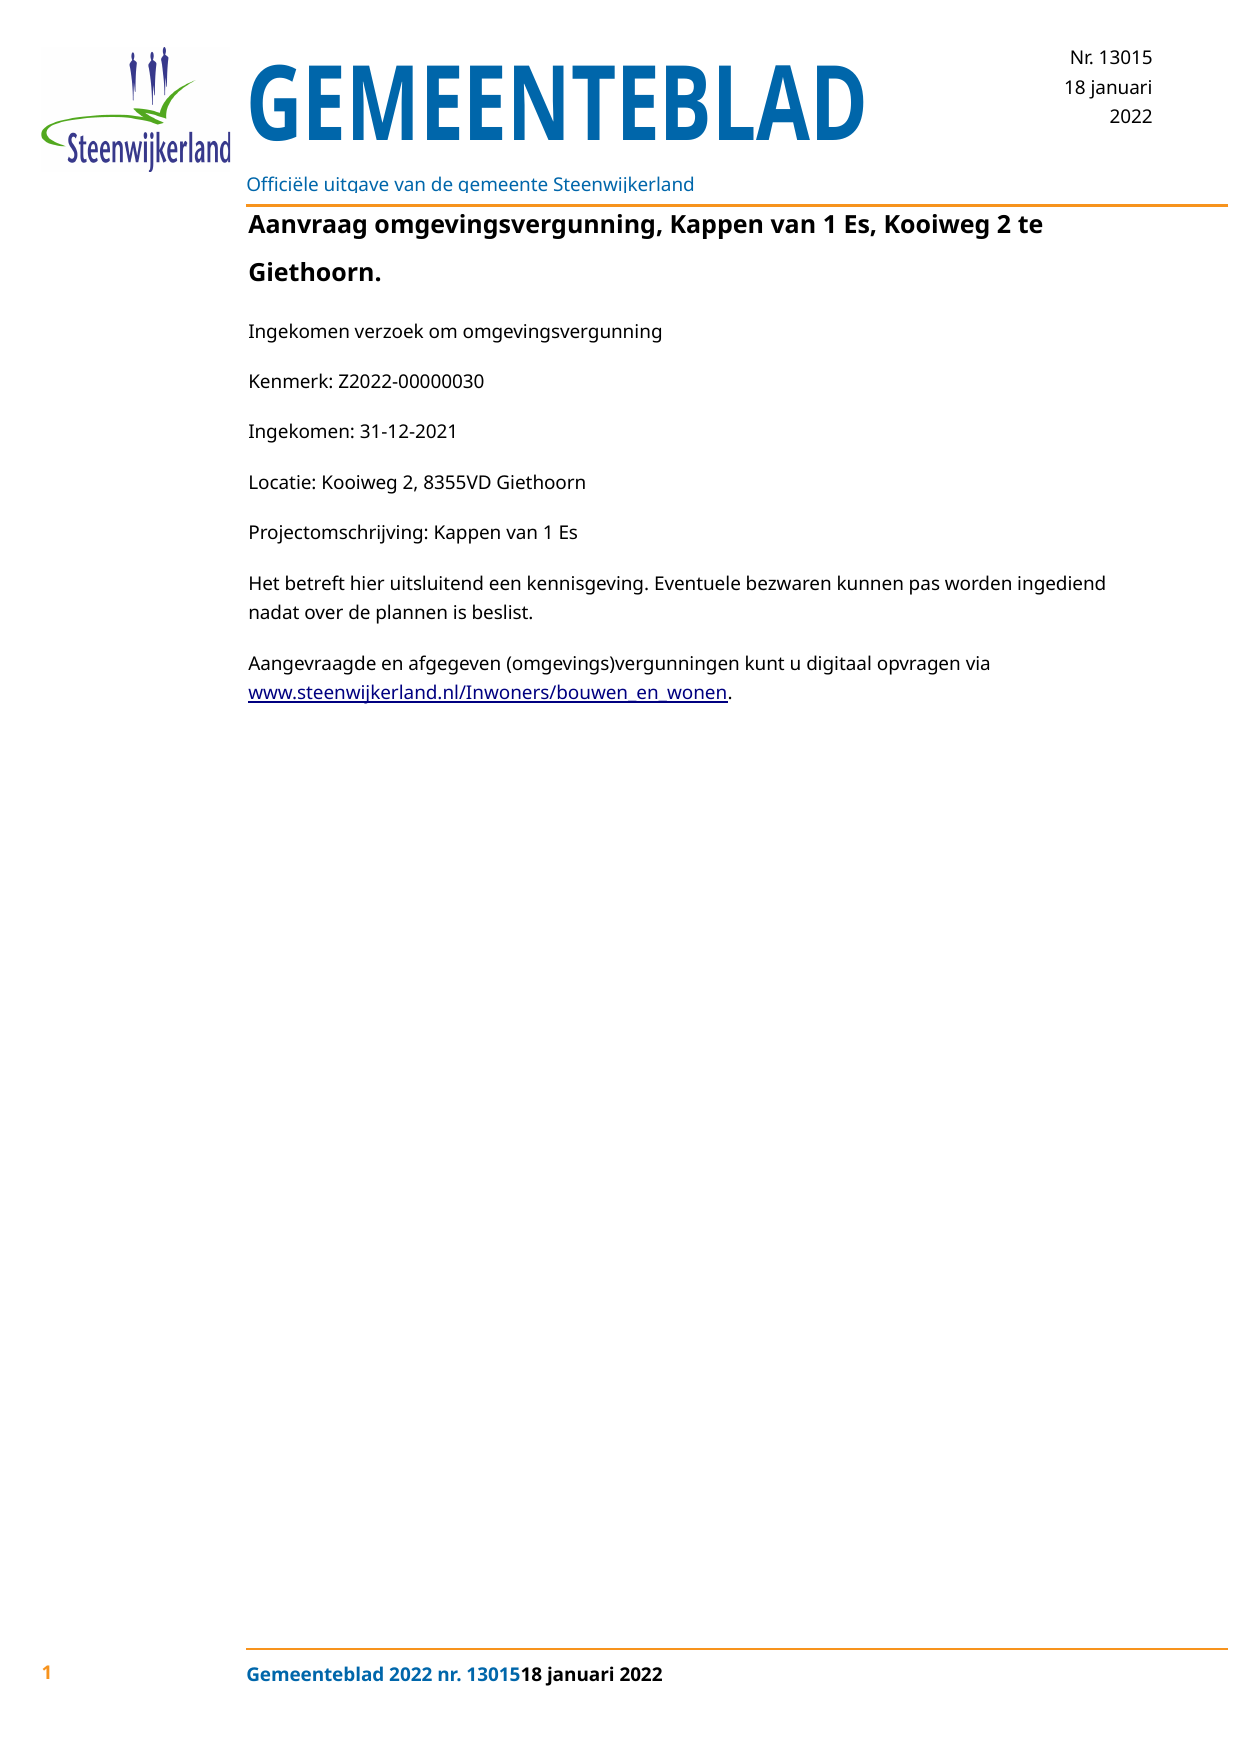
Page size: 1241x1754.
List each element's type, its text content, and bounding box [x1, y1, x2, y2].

text Aanvraag omgevingsvergunning, Kappen van 1 Es, Kooiweg 2 te Giethoorn. [248, 207, 1152, 288]
text Aangevraagde en afgegeven (omgevings)vergunningen kunt u digitaal opvragen via www.steenwijkerland.nl/Inwoners/bouwen_en_wonen. [248, 650, 1152, 705]
picture [41, 47, 231, 172]
text Projectomschrijving: Kappen van 1 Es [248, 519, 1152, 545]
text Het betreft hier uitsluitend een kennisgeving. Eventuele bezwaren kunnen pas worden ingediend nadat over de plannen is beslist. [248, 570, 1152, 625]
text Locatie: Kooiweg 2, 8355VD Giethoorn [248, 469, 1152, 495]
text Ingekomen: 31-12-2021 [248, 419, 1152, 444]
text Kenmerk: Z2022-00000030 [248, 368, 1152, 394]
text Ingekomen verzoek om omgevingsvergunning [248, 318, 1152, 344]
